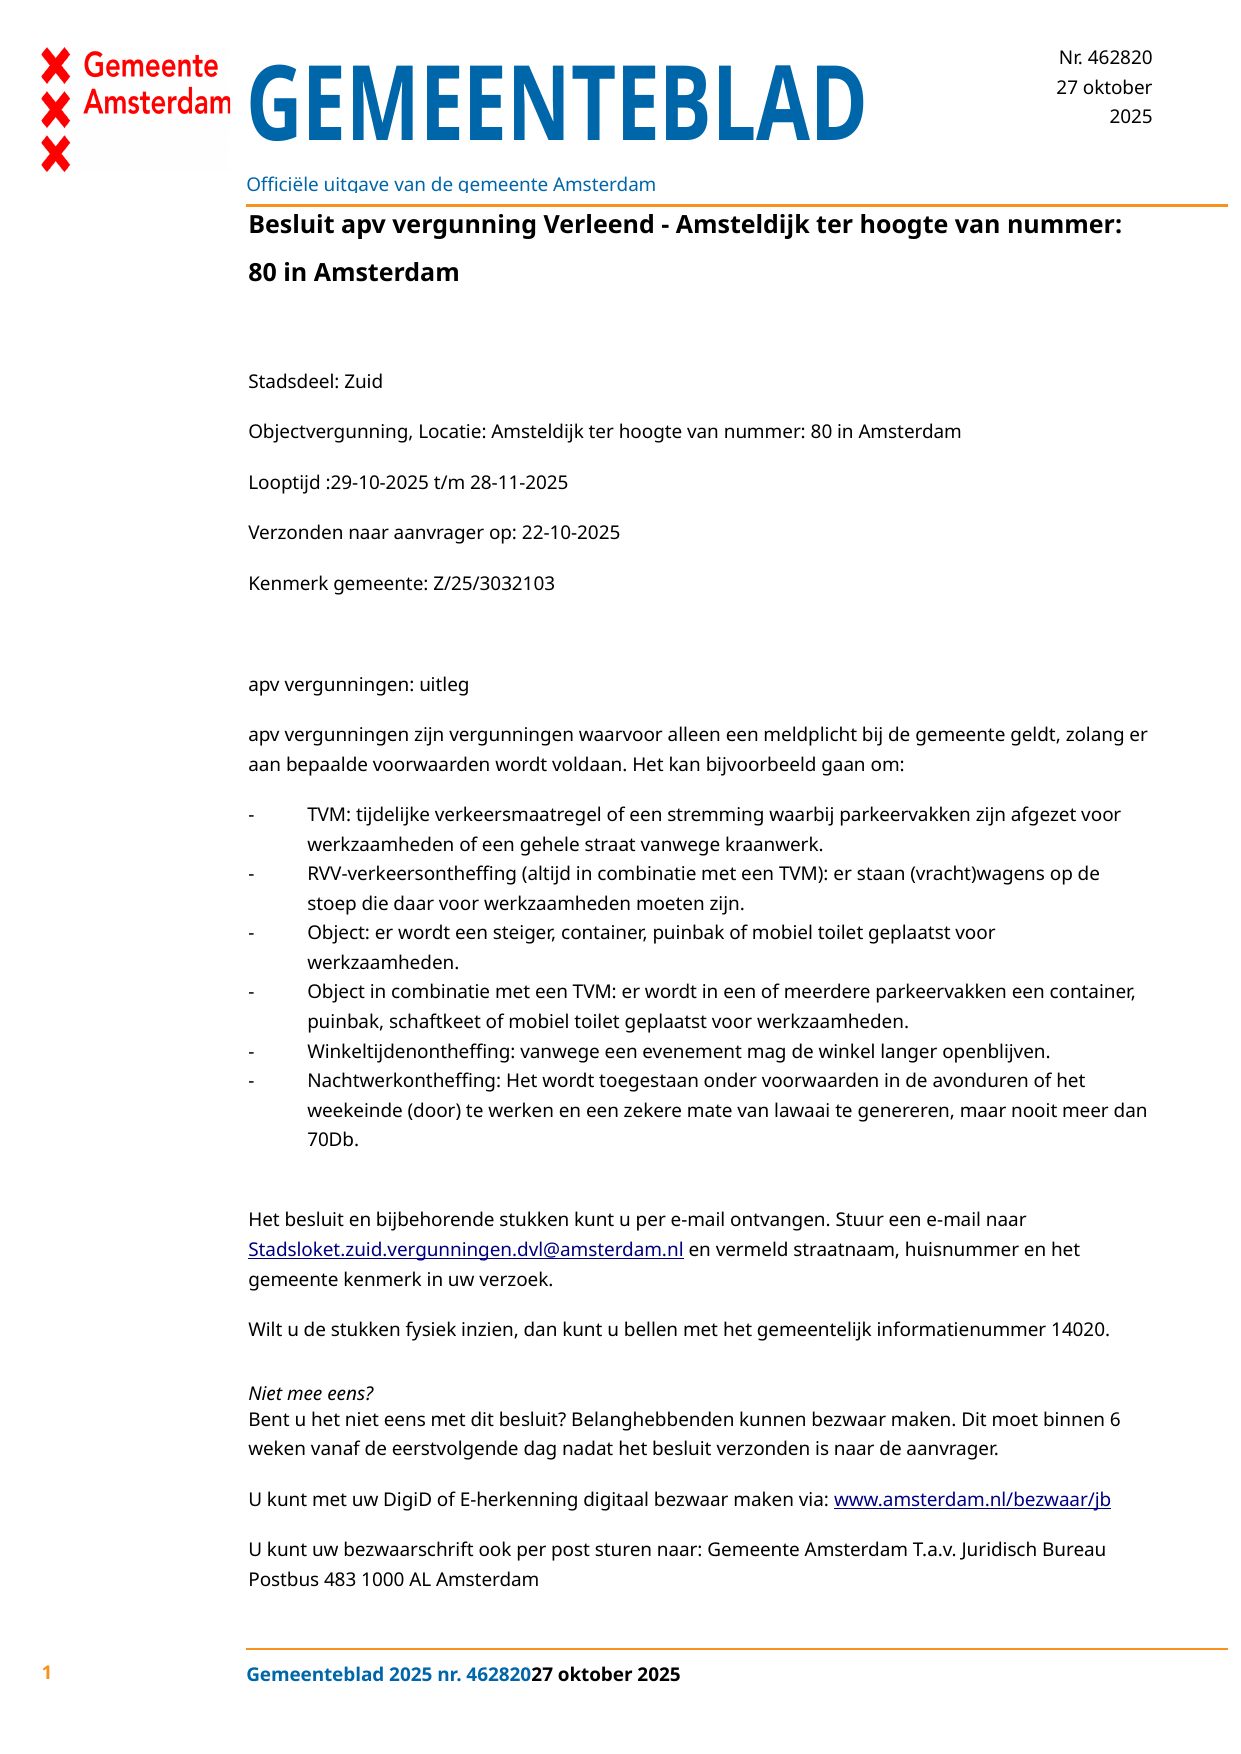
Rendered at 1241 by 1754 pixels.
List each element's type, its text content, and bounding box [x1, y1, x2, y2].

text apv vergunningen: uitleg [248, 671, 1152, 697]
text Niet mee eens? [248, 1380, 1152, 1406]
list Winkeltijdenontheffing: vanwege een evenement mag de winkel langer openblijven. [248, 1038, 1152, 1064]
list Nachtwerkontheffing: Het wordt toegestaan onder voorwaarden in de avonduren of het weekeinde (door) te werken en een zekere mate van lawaai te genereren, maar nooit meer dan 70Db. [248, 1067, 1152, 1152]
list Object: er wordt een steiger, container, puinbak of mobiel toilet geplaatst voor werkzaamheden. [248, 919, 1152, 975]
text Stadsdeel: Zuid [248, 368, 1152, 394]
text Wilt u de stukken fysiek inzien, dan kunt u bellen met het gemeentelijk informatienummer 14020. [248, 1316, 1152, 1342]
text U kunt uw bezwaarschrift ook per post sturen naar: Gemeente Amsterdam T.a.v. Juridisch Bureau Postbus 483 1000 AL Amsterdam [248, 1536, 1152, 1592]
picture [41, 47, 231, 172]
list RVV-verkeersontheffing (altijd in combinatie met een TVM): er staan (vracht)wagens op de stoep die daar voor werkzaamheden moeten zijn. [248, 860, 1152, 916]
list Object in combinatie met een TVM: er wordt in een of meerdere parkeervakken een container, puinbak, schaftkeet of mobiel toilet geplaatst voor werkzaamheden. [248, 979, 1152, 1034]
text Besluit apv vergunning Verleend - Amsteldijk ter hoogte van nummer: 80 in Amsterdam [248, 207, 1152, 288]
text Objectvergunning, Locatie: Amsteldijk ter hoogte van nummer: 80 in Amsterdam [248, 419, 1152, 444]
text Looptijd :29-10-2025 t/m 28-11-2025 [248, 469, 1152, 495]
text Verzonden naar aanvrager op: 22-10-2025 [248, 519, 1152, 545]
text U kunt met uw DigiD of E-herkenning digitaal bezwaar maken via: www.amsterdam.nl/bezwaar/jb [248, 1486, 1152, 1512]
text Kenmerk gemeente: Z/25/3032103 [248, 570, 1152, 596]
text Het besluit en bijbehorende stukken kunt u per e-mail ontvangen. Stuur een e-mail naar Stadsloket.zuid.vergunningen.dvl@amsterdam.nl en vermeld straatnaam, huisnummer en het gemeente kenmerk in uw verzoek. [248, 1207, 1152, 1292]
text Bent u het niet eens met dit besluit? Belanghebbenden kunnen bezwaar maken. Dit moet binnen 6 weken vanaf de eerstvolgende dag nadat het besluit verzonden is naar de aanvrager. [248, 1406, 1152, 1461]
list TVM: tijdelijke verkeersmaatregel of een stremming waarbij parkeervakken zijn afgezet voor werkzaamheden of een gehele straat vanwege kraanwerk. [248, 801, 1152, 857]
text apv vergunningen zijn vergunningen waarvoor alleen een meldplicht bij de gemeente geldt, zolang er aan bepaalde voorwaarden wordt voldaan. Het kan bijvoorbeeld gaan om: [248, 721, 1152, 777]
